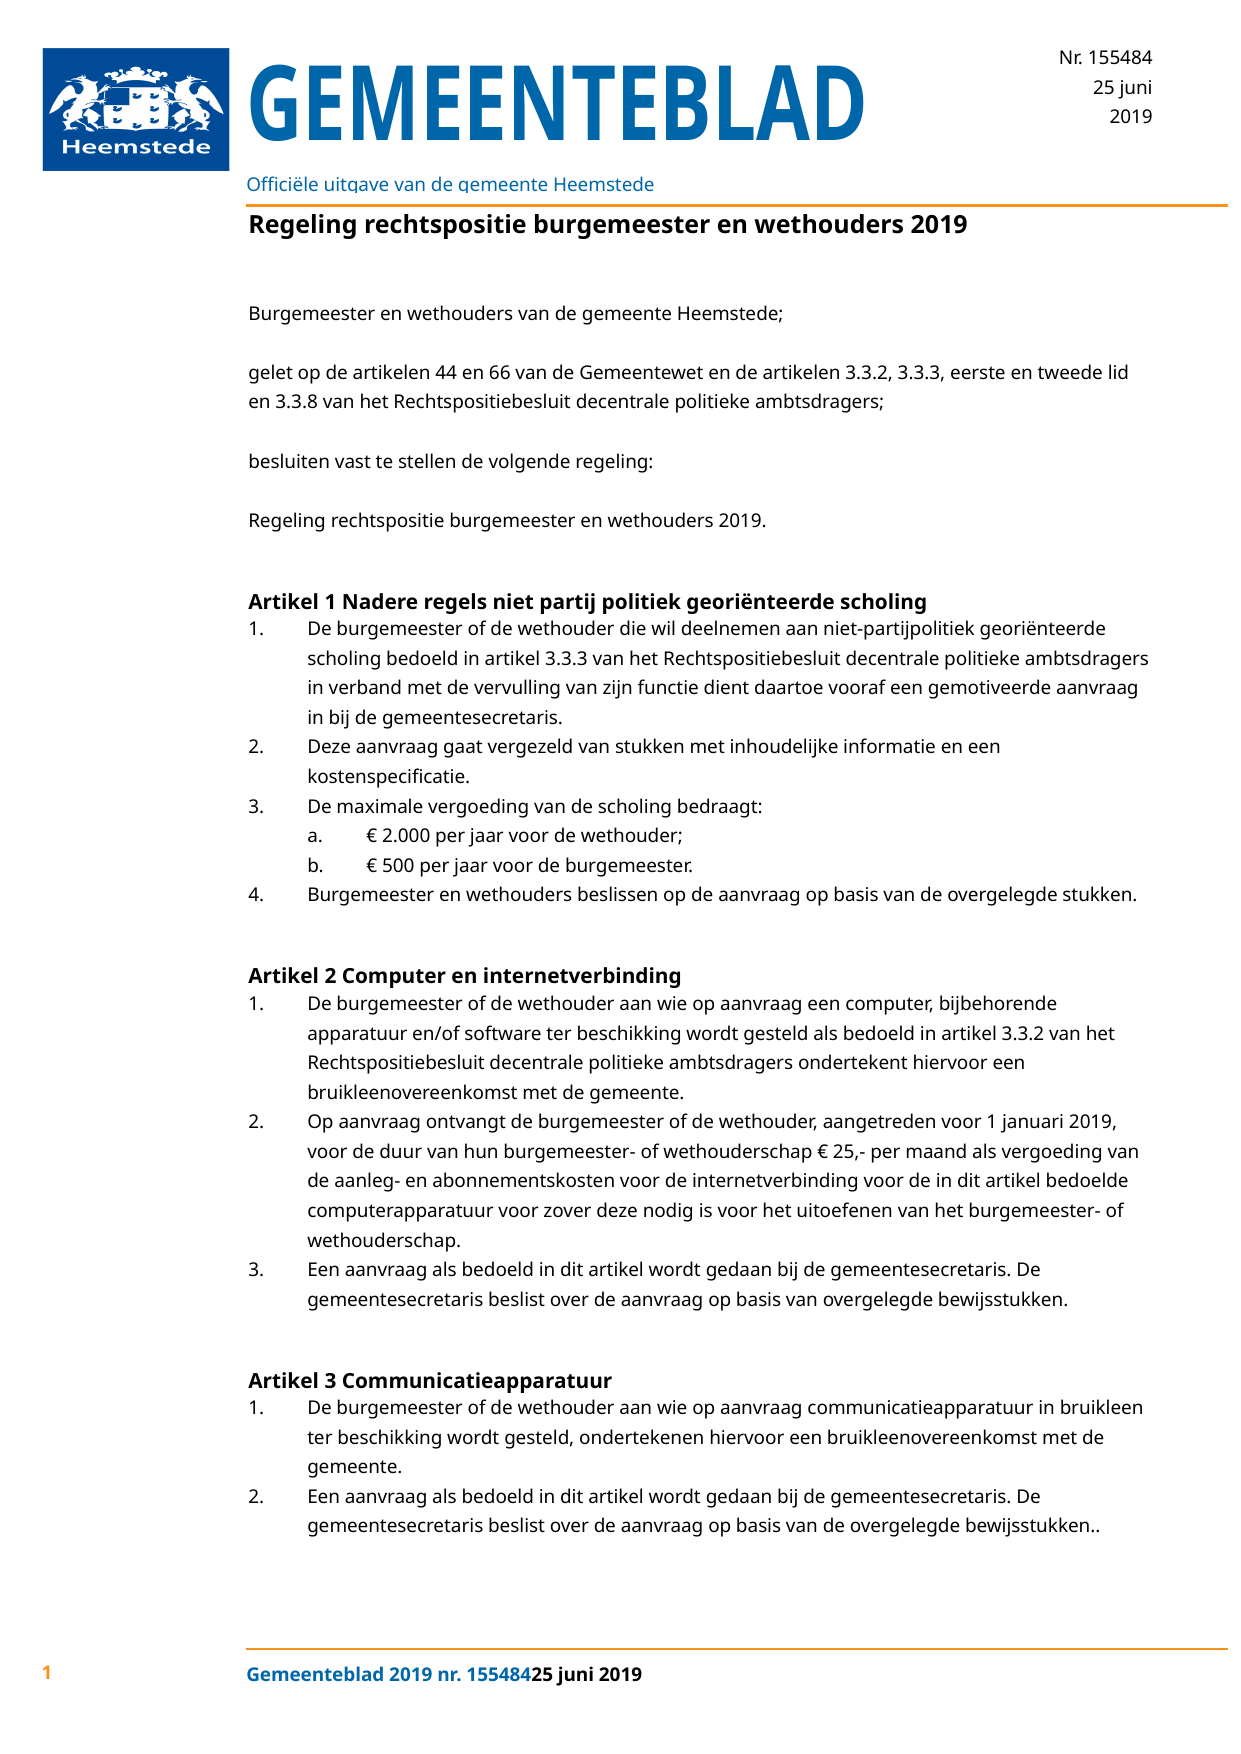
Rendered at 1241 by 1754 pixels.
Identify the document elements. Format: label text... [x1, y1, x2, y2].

text besluiten vast te stellen de volgende regeling: [248, 448, 1152, 473]
list Op aanvraag ontvangt de burgemeester of de wethouder, aangetreden voor 1 januari 2019, voor de duur van hun burgemeester- of wethouderschap € 25,- per maand als vergoeding van de aanleg- en abonnementskosten voor de internetverbinding voor de in dit artikel bedoelde computerapparatuur voor zover deze nodig is voor het uitoefenen van het burgemeester- of wethouderschap. [248, 1108, 1152, 1252]
list Een aanvraag als bedoeld in dit artikel wordt gedaan bij de gemeentesecretaris. De gemeentesecretaris beslist over de aanvraag op basis van overgelegde bewijsstukken. [248, 1256, 1152, 1312]
text Artikel 3 Communicatieapparatuur [248, 1366, 1152, 1394]
text Regeling rechtspositie burgemeester en wethouders 2019 [248, 207, 1152, 241]
text gelet op de artikelen 44 en 66 van de Gemeentewet en de artikelen 3.3.2, 3.3.3, eerste en tweede lid en 3.3.8 van het Rechtspositiebesluit decentrale politieke ambtsdragers; [248, 359, 1152, 414]
text Artikel 2 Computer en internetverbinding [248, 962, 1152, 990]
list De burgemeester of de wethouder aan wie op aanvraag communicatieapparatuur in bruikleen ter beschikking wordt gesteld, ondertekenen hiervoor een bruikleenovereenkomst met de gemeente. [248, 1394, 1152, 1479]
list € 2.000 per jaar voor de wethouder; [307, 822, 1152, 848]
picture [41, 47, 231, 172]
list Burgemeester en wethouders beslissen op de aanvraag op basis van de overgelegde stukken. [248, 882, 1152, 907]
list De burgemeester of de wethouder aan wie op aanvraag een computer, bijbehorende apparatuur en/of software ter beschikking wordt gesteld als bedoeld in artikel 3.3.2 van het Rechtspositiebesluit decentrale politieke ambtsdragers ondertekent hiervoor een bruikleenovereenkomst met de gemeente. [248, 990, 1152, 1104]
text Artikel 1 Nadere regels niet partij politiek georiënteerde scholing [248, 587, 1152, 615]
text Burgemeester en wethouders van de gemeente Heemstede; [248, 300, 1152, 326]
text Regeling rechtspositie burgemeester en wethouders 2019. [248, 507, 1152, 533]
list De burgemeester of de wethouder die wil deelnemen aan niet-partijpolitiek georiënteerde scholing bedoeld in artikel 3.3.3 van het Rechtspositiebesluit decentrale politieke ambtsdragers in verband met de vervulling van zijn functie dient daartoe vooraf een gemotiveerde aanvraag in bij de gemeentesecretaris. [248, 615, 1152, 730]
list Een aanvraag als bedoeld in dit artikel wordt gedaan bij de gemeentesecretaris. De gemeentesecretaris beslist over de aanvraag op basis van de overgelegde bewijsstukken.. [248, 1483, 1152, 1538]
list De maximale vergoeding van de scholing bedraagt: [248, 793, 1152, 819]
list € 500 per jaar voor de burgemeester. [307, 852, 1152, 878]
list Deze aanvraag gaat vergezeld van stukken met inhoudelijke informatie en een kostenspecificatie. [248, 734, 1152, 789]
